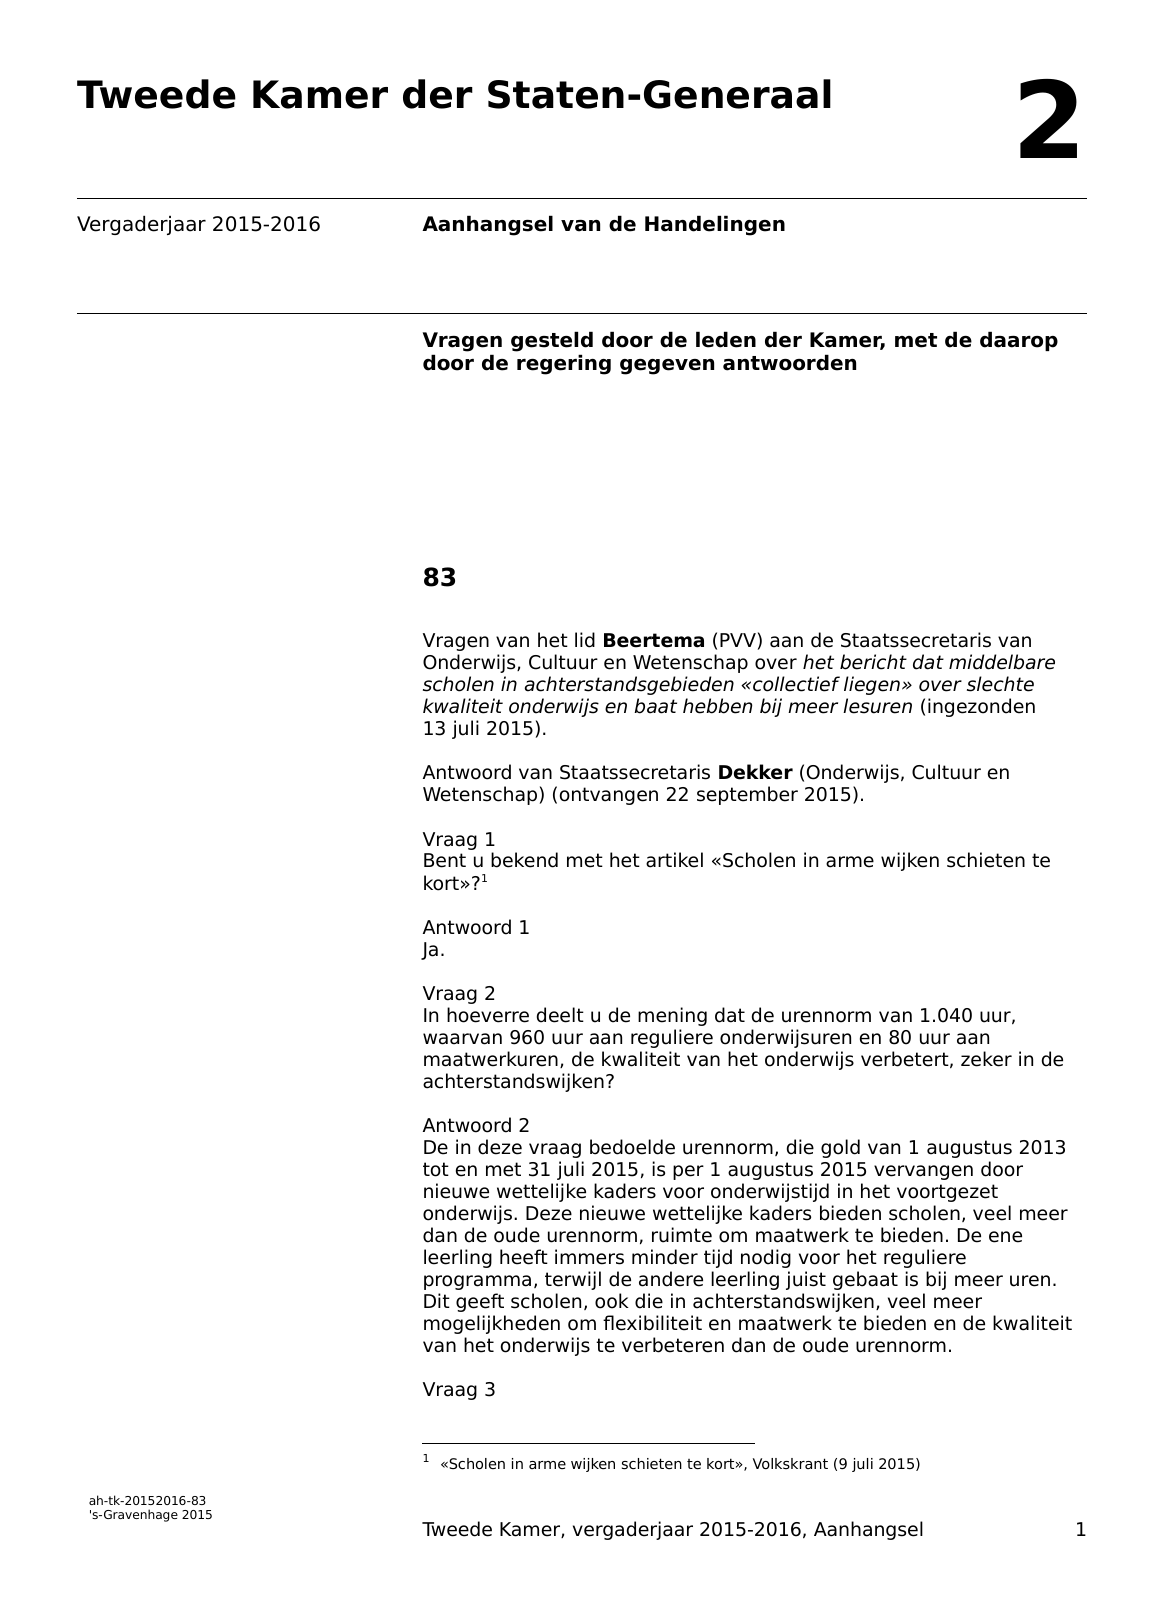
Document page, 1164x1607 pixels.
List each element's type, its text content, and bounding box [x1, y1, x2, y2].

table_header 2 [886, 59, 1087, 198]
text Vraag 1 [422, 828, 1087, 850]
text ah-tk-20152016-83 [88, 1494, 323, 1508]
text Antwoord van Staatssecretaris Dekker (Onderwijs, Cultuur en Wetenschap) (ontvangen 22 september 2015). [422, 762, 1087, 806]
text In hoeverre deelt u de mening dat de urennorm van 1.040 uur, waarvan 960 uur aan reguliere onderwijsuren en 80 uur aan maatwerkuren, de kwaliteit van het onderwijs verbetert, zeker in de achterstandswijken? [422, 1005, 1087, 1093]
text 83 [422, 563, 1087, 592]
text Antwoord 2 [422, 1115, 1087, 1137]
text Antwoord 1 [422, 917, 1087, 938]
text 's-Gravenhage 2015 [88, 1508, 323, 1522]
table_cell Vergaderjaar 2015-2016 [77, 199, 422, 313]
text Vraag 2 [422, 983, 1087, 1005]
table_cell [77, 314, 422, 375]
text «Scholen in arme wijken schieten te kort», Volkskrant (9 juli 2015) [422, 1452, 1087, 1474]
text Bent u bekend met het artikel «Scholen in arme wijken schieten te kort»? [422, 850, 1087, 894]
table_cell Aanhangsel van de Handelingen [422, 199, 1087, 313]
text Vraag 3 [422, 1379, 1087, 1401]
table_header Tweede Kamer der Staten-Generaal [77, 59, 886, 198]
text Vragen van het lid Beertema (PVV) aan de Staatssecretaris van Onderwijs, Cultuur en Wetenschap over het bericht dat middelbare scholen in achterstandsgebieden «collectief liegen» over slechte kwaliteit onderwijs en baat hebben bij meer lesuren (ingezonden 13 juli 2015). [422, 630, 1087, 740]
text Ja. [422, 938, 1087, 961]
table_cell Vragen gesteld door de leden der Kamer, met de daarop door de regering gegeven antwoorden [422, 314, 1087, 375]
text De in deze vraag bedoelde urennorm, die gold van 1 augustus 2013 tot en met 31 juli 2015, is per 1 augustus 2015 vervangen door nieuwe wettelijke kaders voor onderwijstijd in het voortgezet onderwijs. Deze nieuwe wettelijke kaders bieden scholen, veel meer dan de oude urennorm, ruimte om maatwerk te bieden. De ene leerling heeft immers minder tijd nodig voor het reguliere programma, terwijl de andere leerling juist gebaat is bij meer uren. Dit geeft scholen, ook die in achterstandswijken, veel meer mogelijkheden om flexibiliteit en maatwerk te bieden en de kwaliteit van het onderwijs te verbeteren dan de oude urennorm. [422, 1137, 1087, 1357]
